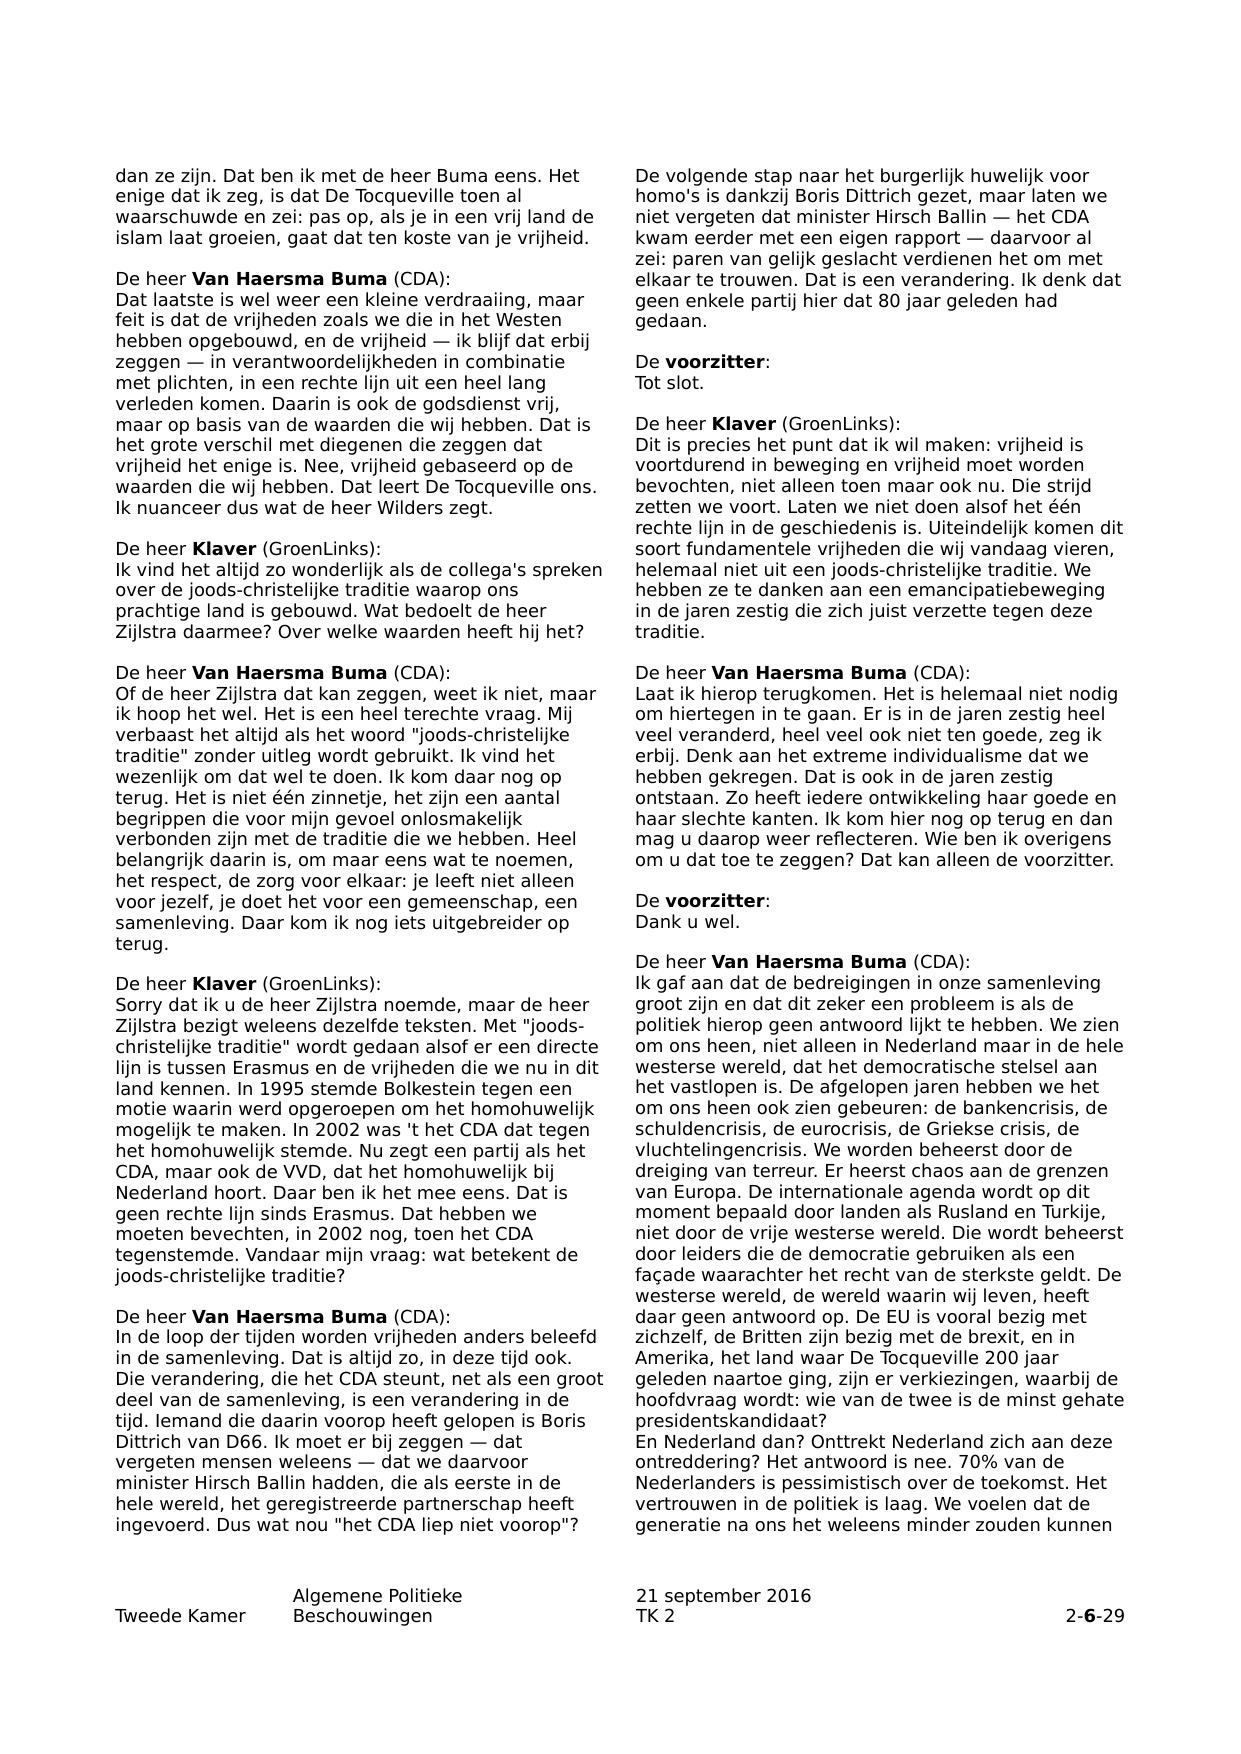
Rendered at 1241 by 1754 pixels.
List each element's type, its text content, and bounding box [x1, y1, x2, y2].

text De heer Van Haersma Buma (CDA): [115, 663, 605, 683]
text De heer Van Haersma Buma (CDA): [115, 1307, 605, 1327]
text Ik gaf aan dat de bedreigingen in onze samenleving groot zijn en dat dit zeker een probleem is als de politiek hierop geen antwoord lijkt te hebben. We zien om ons heen, niet alleen in Nederland maar in de hele westerse wereld, dat het democratische stelsel aan het vastlopen is. De afgelopen jaren hebben we het om ons heen ook zien gebeuren: de bankencrisis, de schuldencrisis, de eurocrisis, de Griekse crisis, de vluchtelingencrisis. We worden beheerst door de dreiging van terreur. Er heerst chaos aan de grenzen van Europa. De internationale agenda wordt op dit moment bepaald door landen als Rusland en Turkije, niet door de vrije westerse wereld. Die wordt beheerst door leiders die de democratie gebruiken als een façade waarachter het recht van de sterkste geldt. De westerse wereld, de wereld waarin wij leven, heeft daar geen antwoord op. De EU is vooral bezig met zichzelf, de Britten zijn bezig met de brexit, en in Amerika, het land waar De Tocqueville 200 jaar geleden naartoe ging, zijn er verkiezingen, waarbij de hoofdvraag wordt: wie van de twee is de minst gehate presidentskandidaat? [635, 973, 1125, 1431]
text Dit is precies het punt dat ik wil maken: vrijheid is voortdurend in beweging en vrijheid moet worden bevochten, niet alleen toen maar ook nu. Die strijd zetten we voort. Laten we niet doen alsof het één rechte lijn in de geschiedenis is. Uiteindelijk komen dit soort fundamentele vrijheden die wij vandaag vieren, helemaal niet uit een joods-christelijke traditie. We hebben ze te danken aan een emancipatiebeweging in de jaren zestig die zich juist verzette tegen deze traditie. [635, 434, 1125, 643]
text De heer Van Haersma Buma (CDA): [115, 269, 605, 289]
text De voorzitter: [635, 352, 1125, 373]
text In de loop der tijden worden vrijheden anders beleefd in de samenleving. Dat is altijd zo, in deze tijd ook. Die verandering, die het CDA steunt, net als een groot deel van de samenleving, is een verandering in de tijd. Iemand die daarin voorop heeft gelopen is Boris Dittrich van D66. Ik moet er bij zeggen — dat vergeten mensen weleens — dat we daarvoor minister Hirsch Ballin hadden, die als eerste in de hele wereld, het geregistreerde partnerschap heeft ingevoerd. Dus wat nou "het CDA liep niet voorop"? [115, 1327, 605, 1536]
text De heer Klaver (GroenLinks): [115, 538, 605, 559]
text De volgende stap naar het burgerlijk huwelijk voor homo's is dankzij Boris Dittrich gezet, maar laten we niet vergeten dat minister Hirsch Ballin — het CDA kwam eerder met een eigen rapport — daarvoor al zei: paren van gelijk geslacht verdienen het om met elkaar te trouwen. Dat is een verandering. Ik denk dat geen enkele partij hier dat 80 jaar geleden had gedaan. [635, 165, 1125, 332]
text Of de heer Zijlstra dat kan zeggen, weet ik niet, maar ik hoop het wel. Het is een heel terechte vraag. Mij verbaast het altijd als het woord "joods-christelijke traditie" zonder uitleg wordt gebruikt. Ik vind het wezenlijk om dat wel te doen. Ik kom daar nog op terug. Het is niet één zinnetje, het zijn een aantal begrippen die voor mijn gevoel onlosmakelijk verbonden zijn met de traditie die we hebben. Heel belangrijk daarin is, om maar eens wat te noemen, het respect, de zorg voor elkaar: je leeft niet alleen voor jezelf, je doet het voor een gemeenschap, een samenleving. Daar kom ik nog iets uitgebreider op terug. [115, 683, 605, 954]
text De heer Klaver (GroenLinks): [115, 974, 605, 995]
text En Nederland dan? Onttrekt Nederland zich aan deze ontreddering? Het antwoord is nee. 70% van de Nederlanders is pessimistisch over de toekomst. Het vertrouwen in de politiek is laag. We voelen dat de generatie na ons het weleens minder zouden kunnen [635, 1431, 1125, 1536]
text De heer Van Haersma Buma (CDA): [635, 952, 1125, 973]
text De heer Klaver (GroenLinks): [635, 413, 1125, 434]
text Ik vind het altijd zo wonderlijk als de collega's spreken over de joods-christelijke traditie waarop ons prachtige land is gebouwd. Wat bedoelt de heer Zijlstra daarmee? Over welke waarden heeft hij het? [115, 559, 605, 643]
text Laat ik hierop terugkomen. Het is helemaal niet nodig om hiertegen in te gaan. Er is in de jaren zestig heel veel veranderd, heel veel ook niet ten goede, zeg ik erbij. Denk aan het extreme individualisme dat we hebben gekregen. Dat is ook in de jaren zestig ontstaan. Zo heeft iedere ontwikkeling haar goede en haar slechte kanten. Ik kom hier nog op terug en dan mag u daarop weer reflecteren. Wie ben ik overigens om u dat toe te zeggen? Dat kan alleen de voorzitter. [635, 683, 1125, 871]
text dan ze zijn. Dat ben ik met de heer Buma eens. Het enige dat ik zeg, is dat De Tocqueville toen al waarschuwde en zei: pas op, als je in een vrij land de islam laat groeien, gaat dat ten koste van je vrijheid. [115, 165, 605, 249]
text De heer Van Haersma Buma (CDA): [635, 663, 1125, 683]
text Tot slot. [635, 373, 1125, 393]
text De voorzitter: [635, 891, 1125, 912]
text Dank u wel. [635, 912, 1125, 932]
text Dat laatste is wel weer een kleine verdraaiing, maar feit is dat de vrijheden zoals we die in het Westen hebben opgebouwd, en de vrijheid — ik blijf dat erbij zeggen — in verantwoordelijkheden in combinatie met plichten, in een rechte lijn uit een heel lang verleden komen. Daarin is ook de godsdienst vrij, maar op basis van de waarden die wij hebben. Dat is het grote verschil met diegenen die zeggen dat vrijheid het enige is. Nee, vrijheid gebaseerd op de waarden die wij hebben. Dat leert De Tocqueville ons. Ik nuanceer dus wat de heer Wilders zegt. [115, 289, 605, 518]
text Sorry dat ik u de heer Zijlstra noemde, maar de heer Zijlstra bezigt weleens dezelfde teksten. Met "joods-christelijke traditie" wordt gedaan alsof er een directe lijn is tussen Erasmus en de vrijheden die we nu in dit land kennen. In 1995 stemde Bolkestein tegen een motie waarin werd opgeroepen om het homohuwelijk mogelijk te maken. In 2002 was 't het CDA dat tegen het homohuwelijk stemde. Nu zegt een partij als het CDA, maar ook de VVD, dat het homohuwelijk bij Nederland hoort. Daar ben ik het mee eens. Dat is geen rechte lijn sinds Erasmus. Dat hebben we moeten bevechten, in 2002 nog, toen het CDA tegenstemde. Vandaar mijn vraag: wat betekent de joods-christelijke traditie? [115, 995, 605, 1287]
